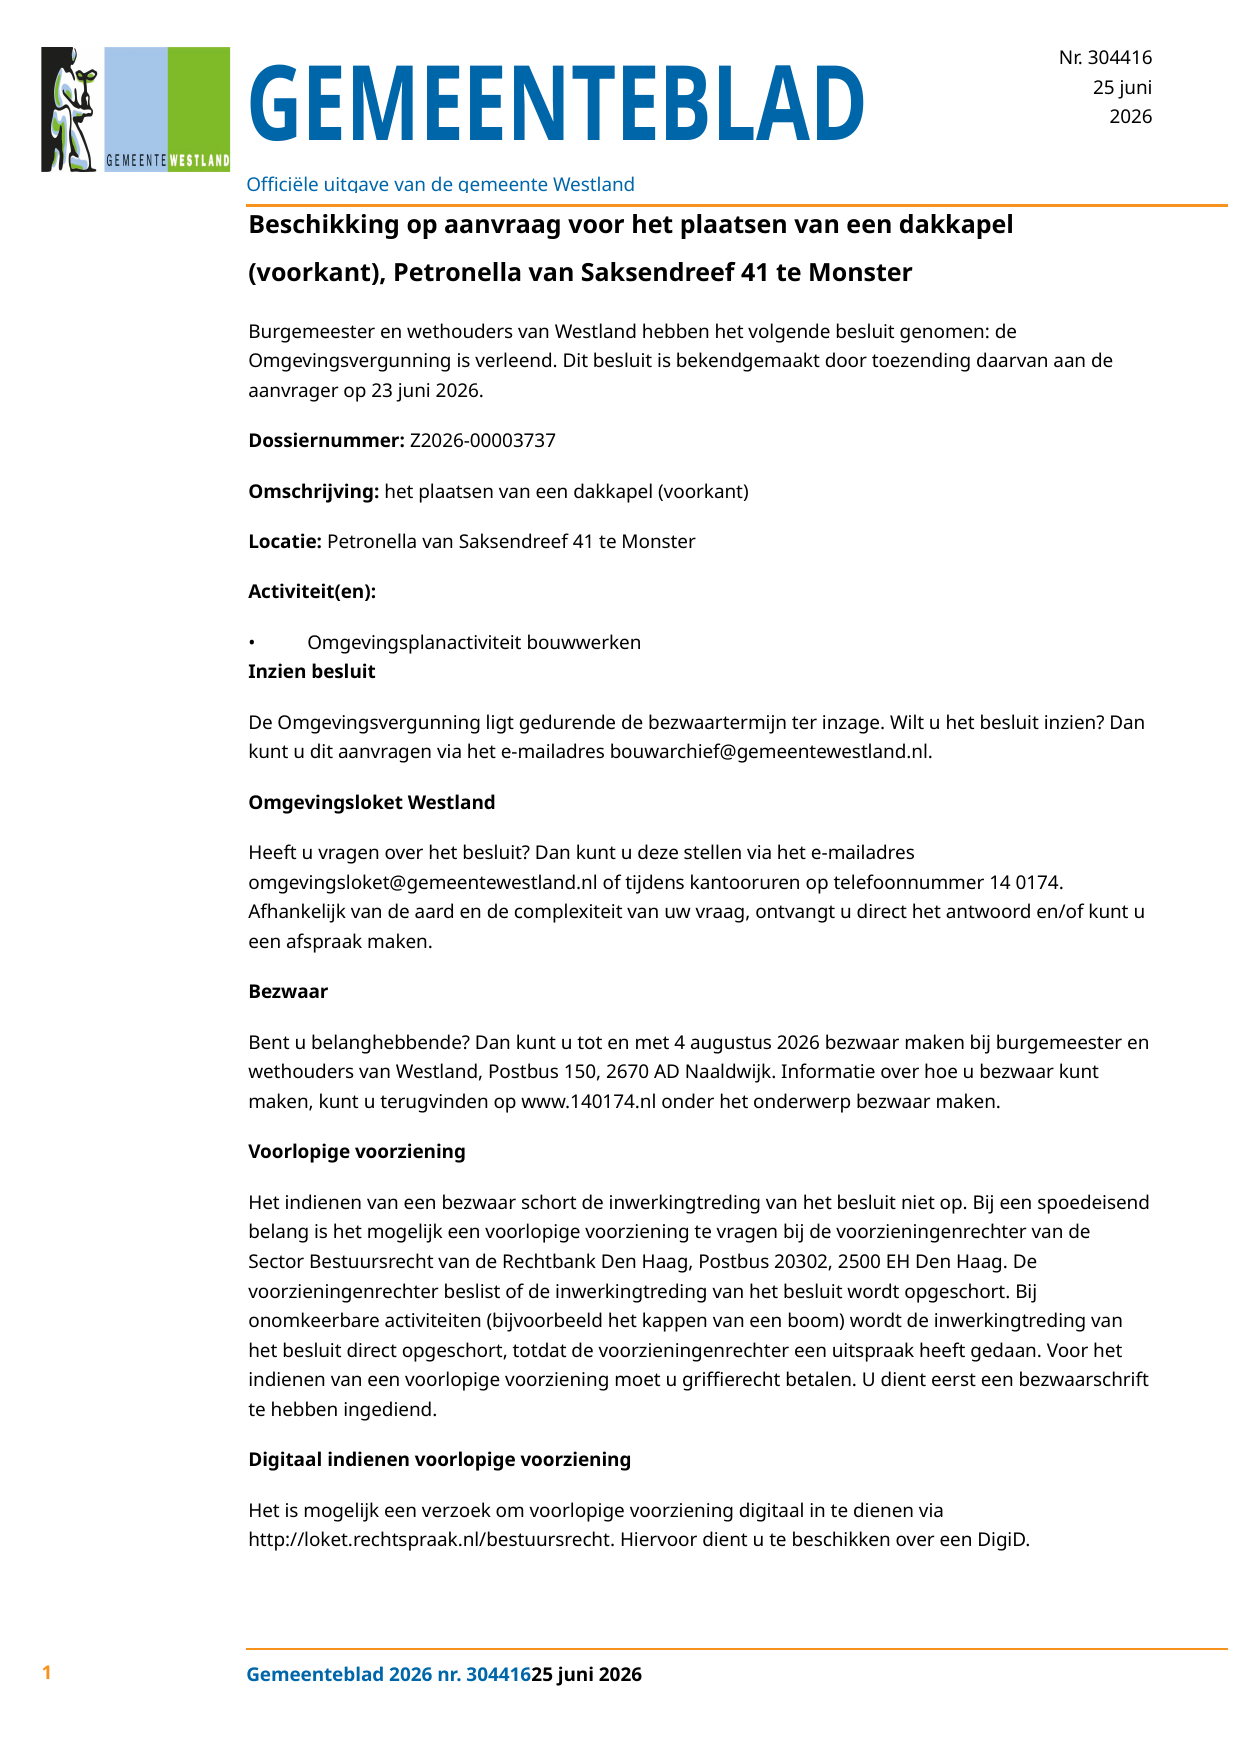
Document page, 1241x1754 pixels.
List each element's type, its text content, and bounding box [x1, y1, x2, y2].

text De Omgevingsvergunning ligt gedurende de bezwaartermijn ter inzage. Wilt u het besluit inzien? Dan kunt u dit aanvragen via het e-mailadres bouwarchief@gemeentewestland.nl. [248, 709, 1152, 764]
text Het indienen van een bezwaar schort de inwerkingtreding van het besluit niet op. Bij een spoedeisend belang is het mogelijk een voorlopige voorziening te vragen bij de voorzieningenrechter van de Sector Bestuursrecht van de Rechtbank Den Haag, Postbus 20302, 2500 EH Den Haag. De voorzieningenrechter beslist of de inwerkingtreding van het besluit wordt opgeschort. Bij onomkeerbare activiteiten (bijvoorbeeld het kappen van een boom) wordt de inwerkingtreding van het besluit direct opgeschort, totdat de voorzieningenrechter een uitspraak heeft gedaan. Voor het indienen van een voorlopige voorziening moet u griffierecht betalen. U dient eerst een bezwaarschrift te hebben ingediend. [248, 1189, 1152, 1422]
text Bezwaar [248, 979, 1152, 1004]
text Inzien besluit [248, 659, 1152, 684]
text Omgevingsloket Westland [248, 789, 1152, 815]
text Heeft u vragen over het besluit? Dan kunt u deze stellen via het e-mailadres omgevingsloket@gemeentewestland.nl of tijdens kantooruren op telefoonnummer 14 0174. Afhankelijk van de aard en de complexiteit van uw vraag, ontvangt u direct het antwoord en/of kunt u een afspraak maken. [248, 839, 1152, 954]
text Omschrijving: het plaatsen van een dakkapel (voorkant) [248, 478, 1152, 504]
text Digitaal indienen voorlopige voorziening [248, 1447, 1152, 1472]
text Beschikking op aanvraag voor het plaatsen van een dakkapel (voorkant), Petronella van Saksendreef 41 te Monster [248, 207, 1152, 288]
text Voorlopige voorziening [248, 1139, 1152, 1164]
text Het is mogelijk een verzoek om voorlopige voorziening digitaal in te dienen via http://loket.rechtspraak.nl/bestuursrecht. Hiervoor dient u te beschikken over een DigiD. [248, 1497, 1152, 1552]
text Activiteit(en): [248, 579, 1152, 604]
text Bent u belanghebbende? Dan kunt u tot en met 4 augustus 2026 bezwaar maken bij burgemeester en wethouders van Westland, Postbus 150, 2670 AD Naaldwijk. Informatie over hoe u bezwaar kunt maken, kunt u terugvinden op www.140174.nl onder het onderwerp bezwaar maken. [248, 1029, 1152, 1114]
text Dossiernummer: Z2026-00003737 [248, 427, 1152, 453]
picture [41, 47, 231, 172]
list Omgevingsplanactiviteit bouwwerken [248, 629, 1152, 655]
text Locatie: Petronella van Saksendreef 41 te Monster [248, 528, 1152, 554]
text Burgemeester en wethouders van Westland hebben het volgende besluit genomen: de Omgevingsvergunning is verleend. Dit besluit is bekendgemaakt door toezending daarvan aan de aanvrager op 23 juni 2026. [248, 318, 1152, 403]
